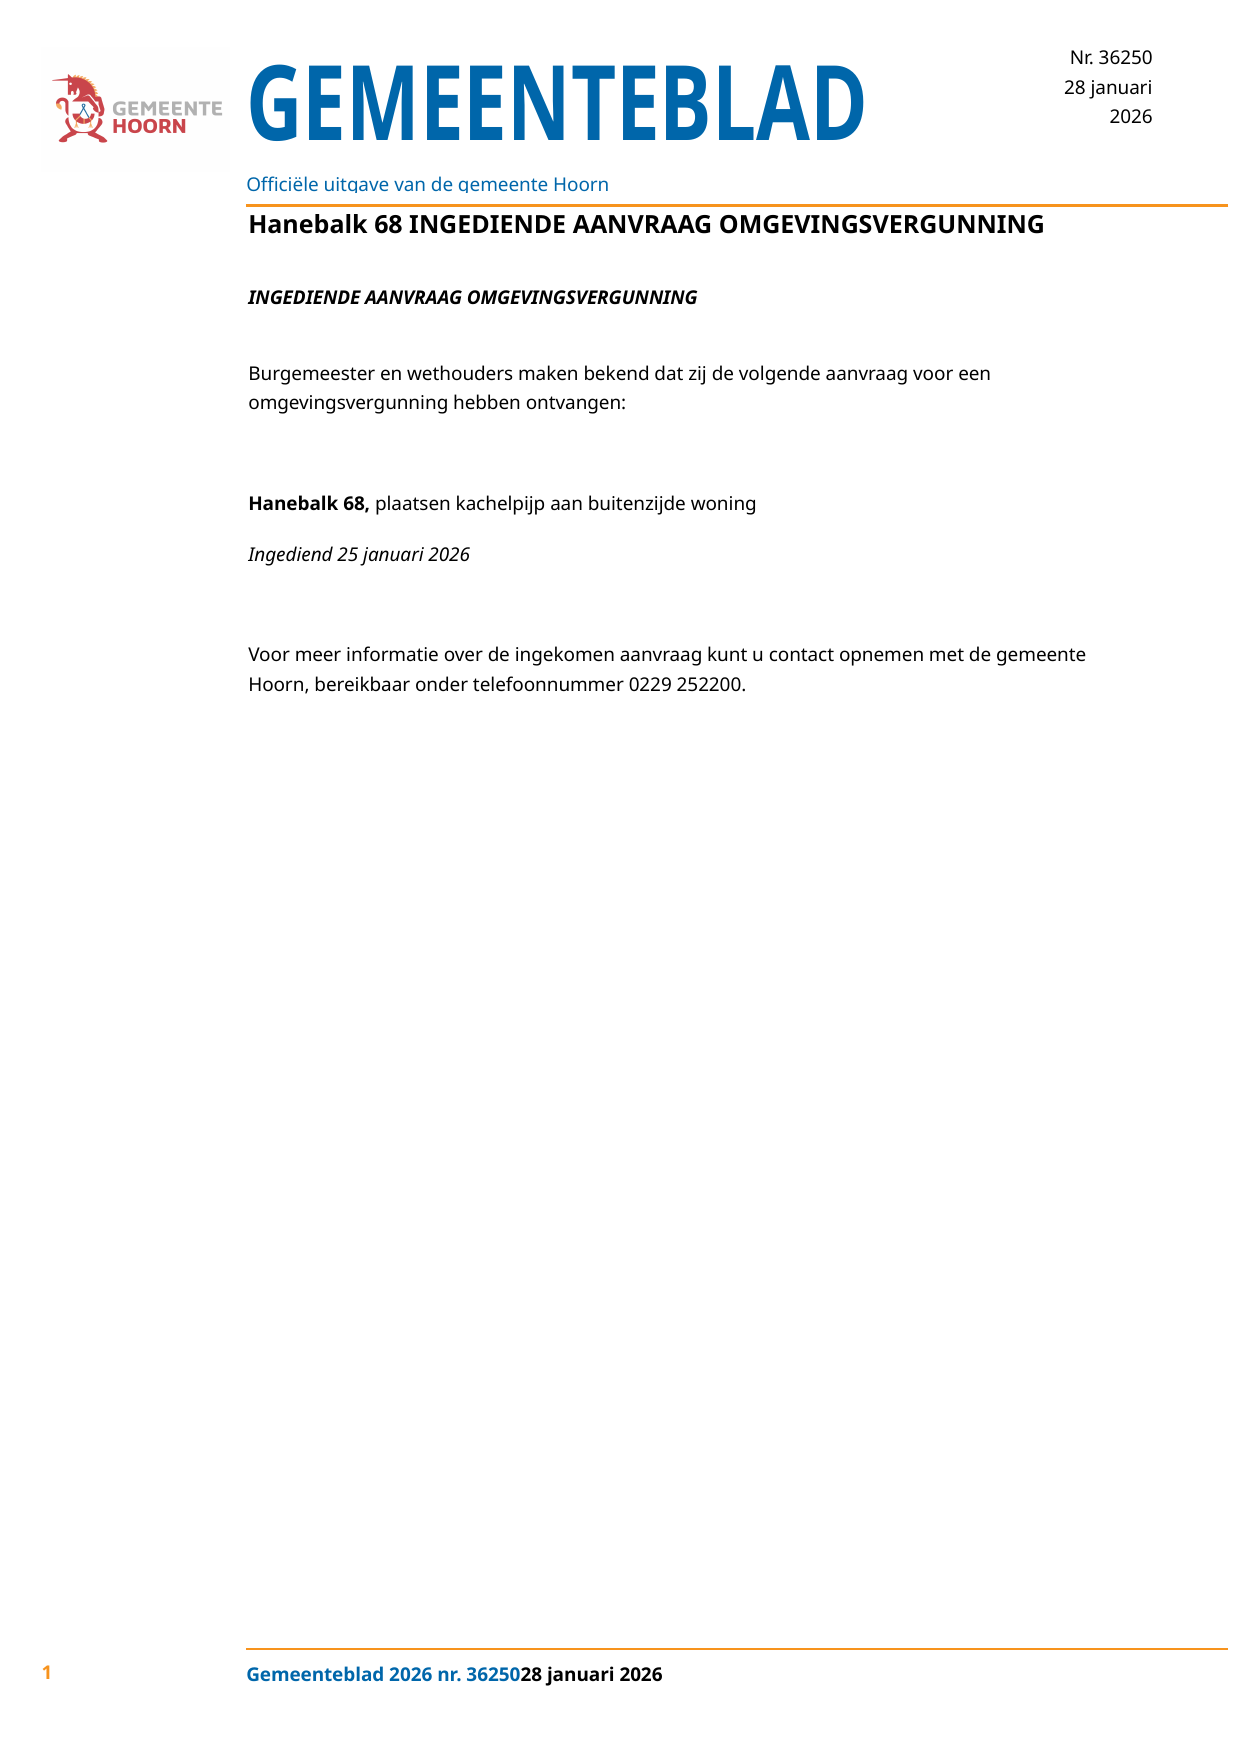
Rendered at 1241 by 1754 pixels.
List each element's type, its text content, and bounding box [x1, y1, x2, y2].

picture [41, 47, 231, 172]
text Hanebalk 68, plaatsen kachelpijp aan buitenzijde woning [248, 490, 1152, 516]
text Ingediend 25 januari 2026 [248, 541, 1152, 567]
text Voor meer informatie over de ingekomen aanvraag kunt u contact opnemen met de gemeente Hoorn, bereikbaar onder telefoonnummer 0229 252200. [248, 642, 1152, 697]
text INGEDIENDE AANVRAAG OMGEVINGSVERGUNNING [248, 284, 1152, 309]
text Hanebalk 68 INGEDIENDE AANVRAAG OMGEVINGSVERGUNNING [248, 207, 1152, 241]
text Burgemeester en wethouders maken bekend dat zij de volgende aanvraag voor een omgevingsvergunning hebben ontvangen: [248, 360, 1152, 415]
